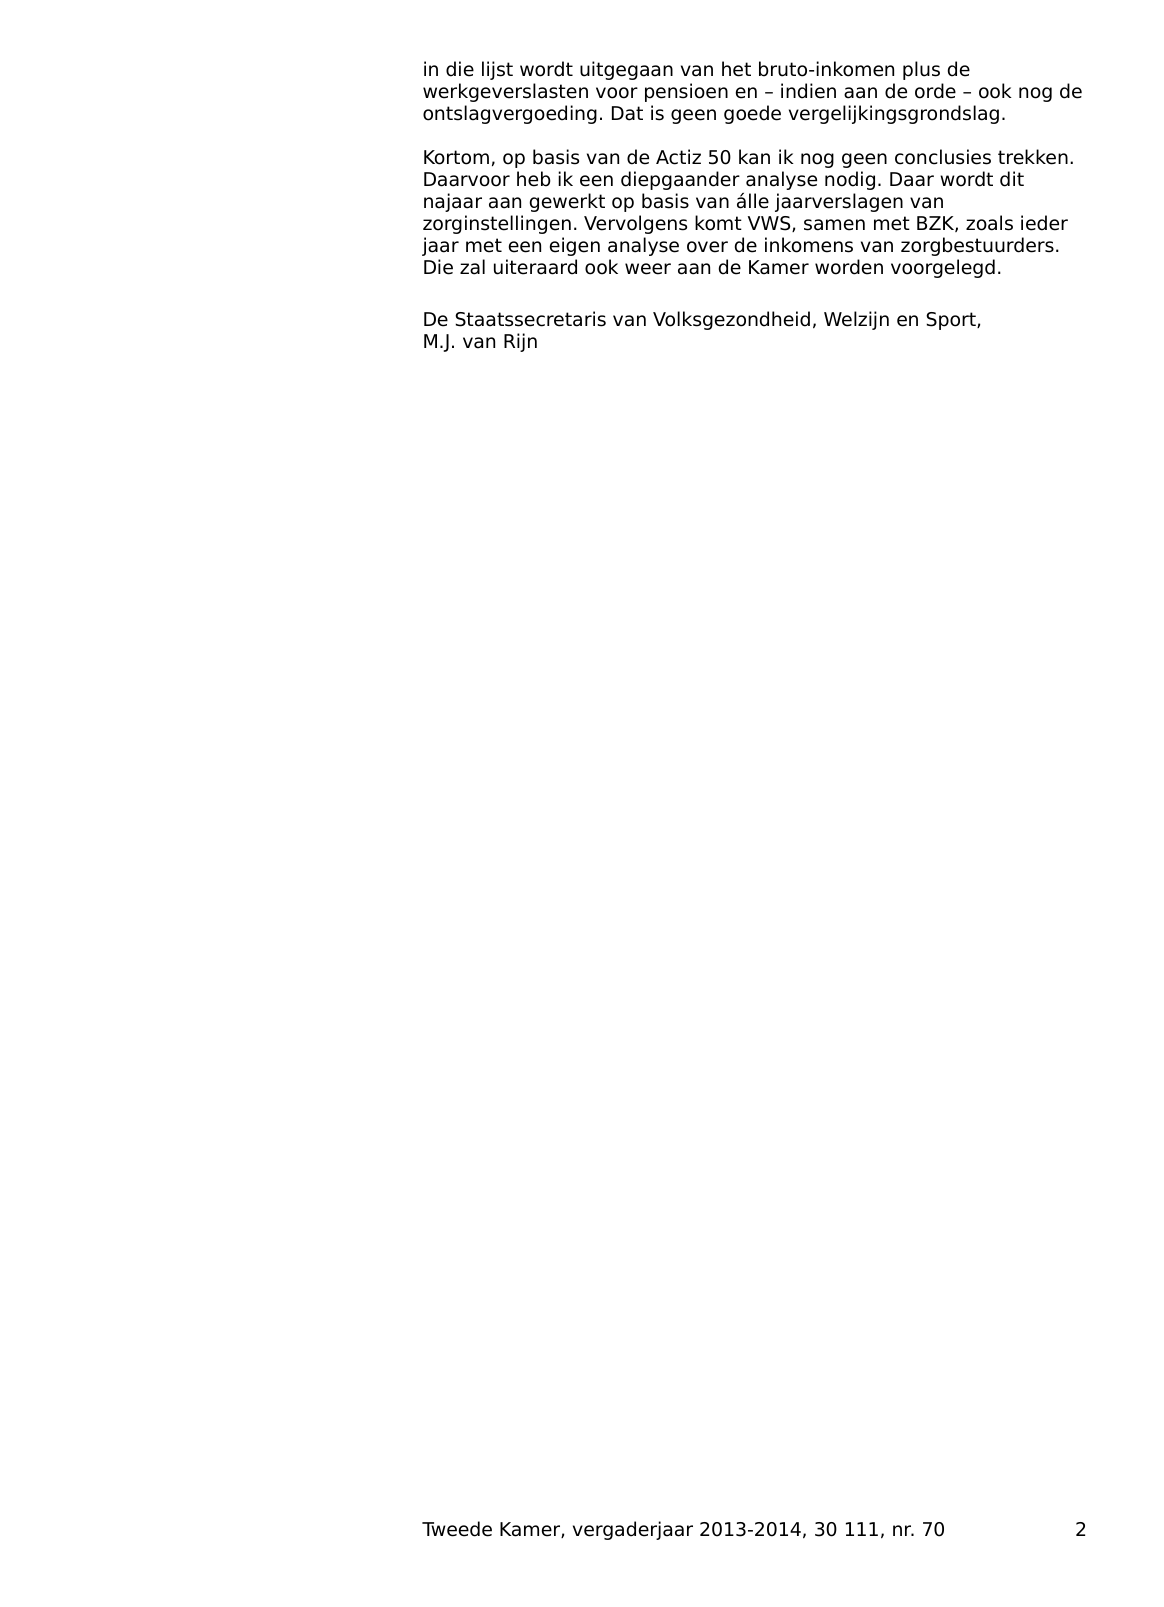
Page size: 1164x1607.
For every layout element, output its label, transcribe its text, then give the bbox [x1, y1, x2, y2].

text in die lijst wordt uitgegaan van het bruto-inkomen plus de werkgeverslasten voor pensioen en – indien aan de orde – ook nog de ontslagvergoeding. Dat is geen goede vergelijkingsgrondslag. [422, 59, 1087, 125]
text Kortom, op basis van de Actiz 50 kan ik nog geen conclusies trekken. Daarvoor heb ik een diepgaander analyse nodig. Daar wordt dit najaar aan gewerkt op basis van álle jaarverslagen van zorginstellingen. Vervolgens komt VWS, samen met BZK, zoals ieder jaar met een eigen analyse over de inkomens van zorgbestuurders. Die zal uiteraard ook weer aan de Kamer worden voorgelegd. [422, 147, 1087, 279]
text De Staatssecretaris van Volksgezondheid, Welzijn en Sport, M.J. van Rijn [422, 309, 1087, 353]
